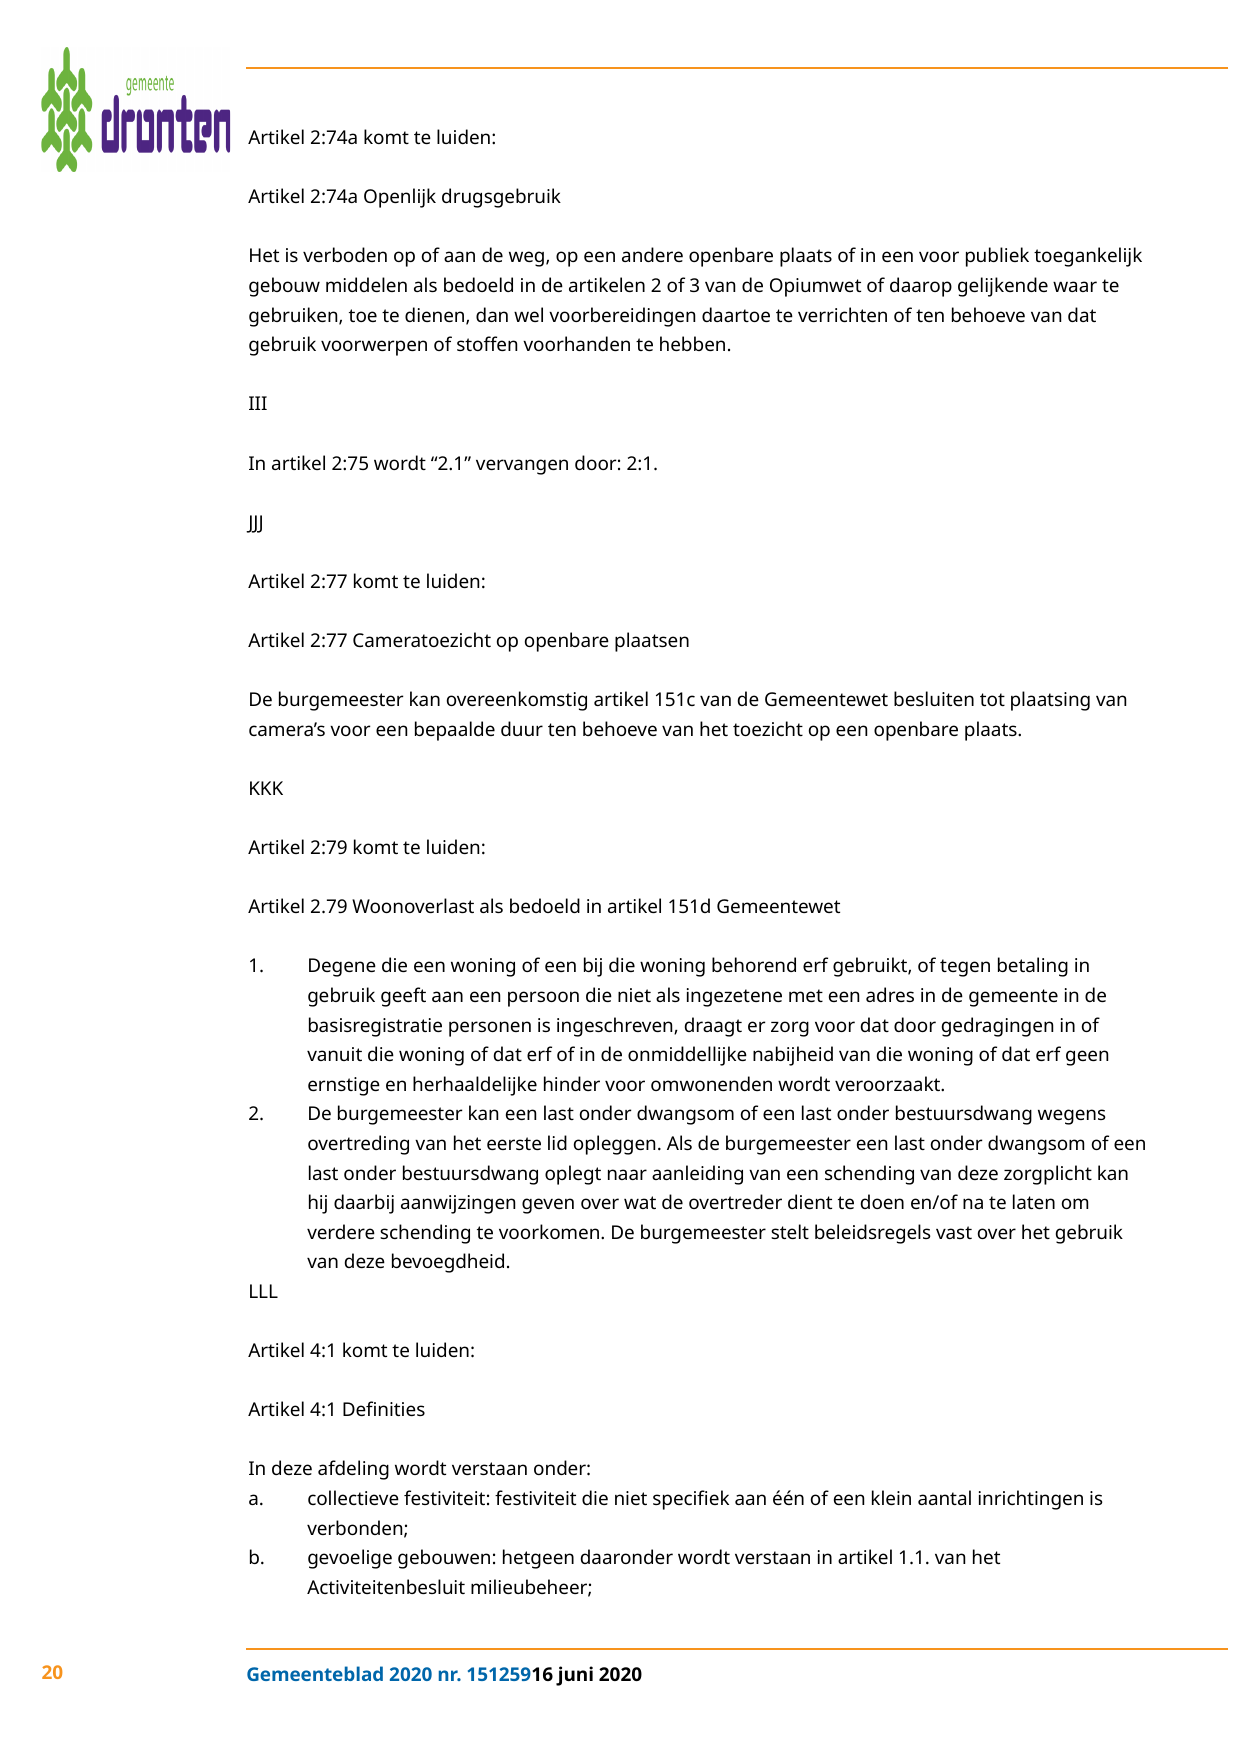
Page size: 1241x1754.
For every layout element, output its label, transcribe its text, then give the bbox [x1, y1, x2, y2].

list gevoelige gebouwen: hetgeen daaronder wordt verstaan in artikel 1.1. van het Activiteitenbesluit milieubeheer; [248, 1544, 1152, 1600]
text Artikel 2.79 Woonoverlast als bedoeld in artikel 151d Gemeentewet [248, 893, 1152, 919]
text Artikel 2:77 Cameratoezicht op openbare plaatsen [248, 627, 1152, 653]
text JJJ [248, 509, 1152, 535]
text Artikel 4:1 Definities [248, 1396, 1152, 1422]
text KKK [248, 775, 1152, 801]
text III [248, 391, 1152, 416]
text In artikel 2:75 wordt “2.1” vervangen door: 2:1. [248, 450, 1152, 476]
text Artikel 2:74a Openlijk drugsgebruik [248, 183, 1152, 209]
list collectieve festiviteit: festiviteit die niet specifiek aan één of een klein aantal inrichtingen is verbonden; [248, 1485, 1152, 1541]
text Het is verboden op of aan de weg, op een andere openbare plaats of in een voor publiek toegankelijk gebouw middelen als bedoeld in de artikelen 2 of 3 van de Opiumwet of daarop gelijkende waar te gebruiken, toe te dienen, dan wel voorbereidingen daartoe te verrichten of ten behoeve van dat gebruik voorwerpen of stoffen voorhanden te hebben. [248, 243, 1152, 357]
text Artikel 2:79 komt te luiden: [248, 834, 1152, 860]
text Artikel 2:74a komt te luiden: [248, 124, 1152, 150]
text LLL [248, 1278, 1152, 1304]
text De burgemeester kan overeenkomstig artikel 151c van de Gemeentewet besluiten tot plaatsing van camera’s voor een bepaalde duur ten behoeve van het toezicht op een openbare plaats. [248, 686, 1152, 742]
text In deze afdeling wordt verstaan onder: [248, 1456, 1152, 1481]
list De burgemeester kan een last onder dwangsom of een last onder bestuursdwang wegens overtreding van het eerste lid opleggen. Als de burgemeester een last onder dwangsom of een last onder bestuursdwang oplegt naar aanleiding van een schending van deze zorgplicht kan hij daarbij aanwijzingen geven over wat de overtreder dient te doen en/of na te laten om verdere schending te voorkomen. De burgemeester stelt beleidsregels vast over het gebruik van deze bevoegdheid. [248, 1101, 1152, 1274]
text Artikel 2:77 komt te luiden: [248, 568, 1152, 594]
list Degene die een woning of een bij die woning behorend erf gebruikt, of tegen betaling in gebruik geeft aan een persoon die niet als ingezetene met een adres in de gemeente in de basisregistratie personen is ingeschreven, draagt er zorg voor dat door gedragingen in of vanuit die woning of dat erf of in de onmiddellijke nabijheid van die woning of dat erf geen ernstige en herhaaldelijke hinder voor omwonenden wordt veroorzaakt. [248, 953, 1152, 1097]
picture [41, 47, 231, 172]
text Artikel 4:1 komt te luiden: [248, 1337, 1152, 1363]
